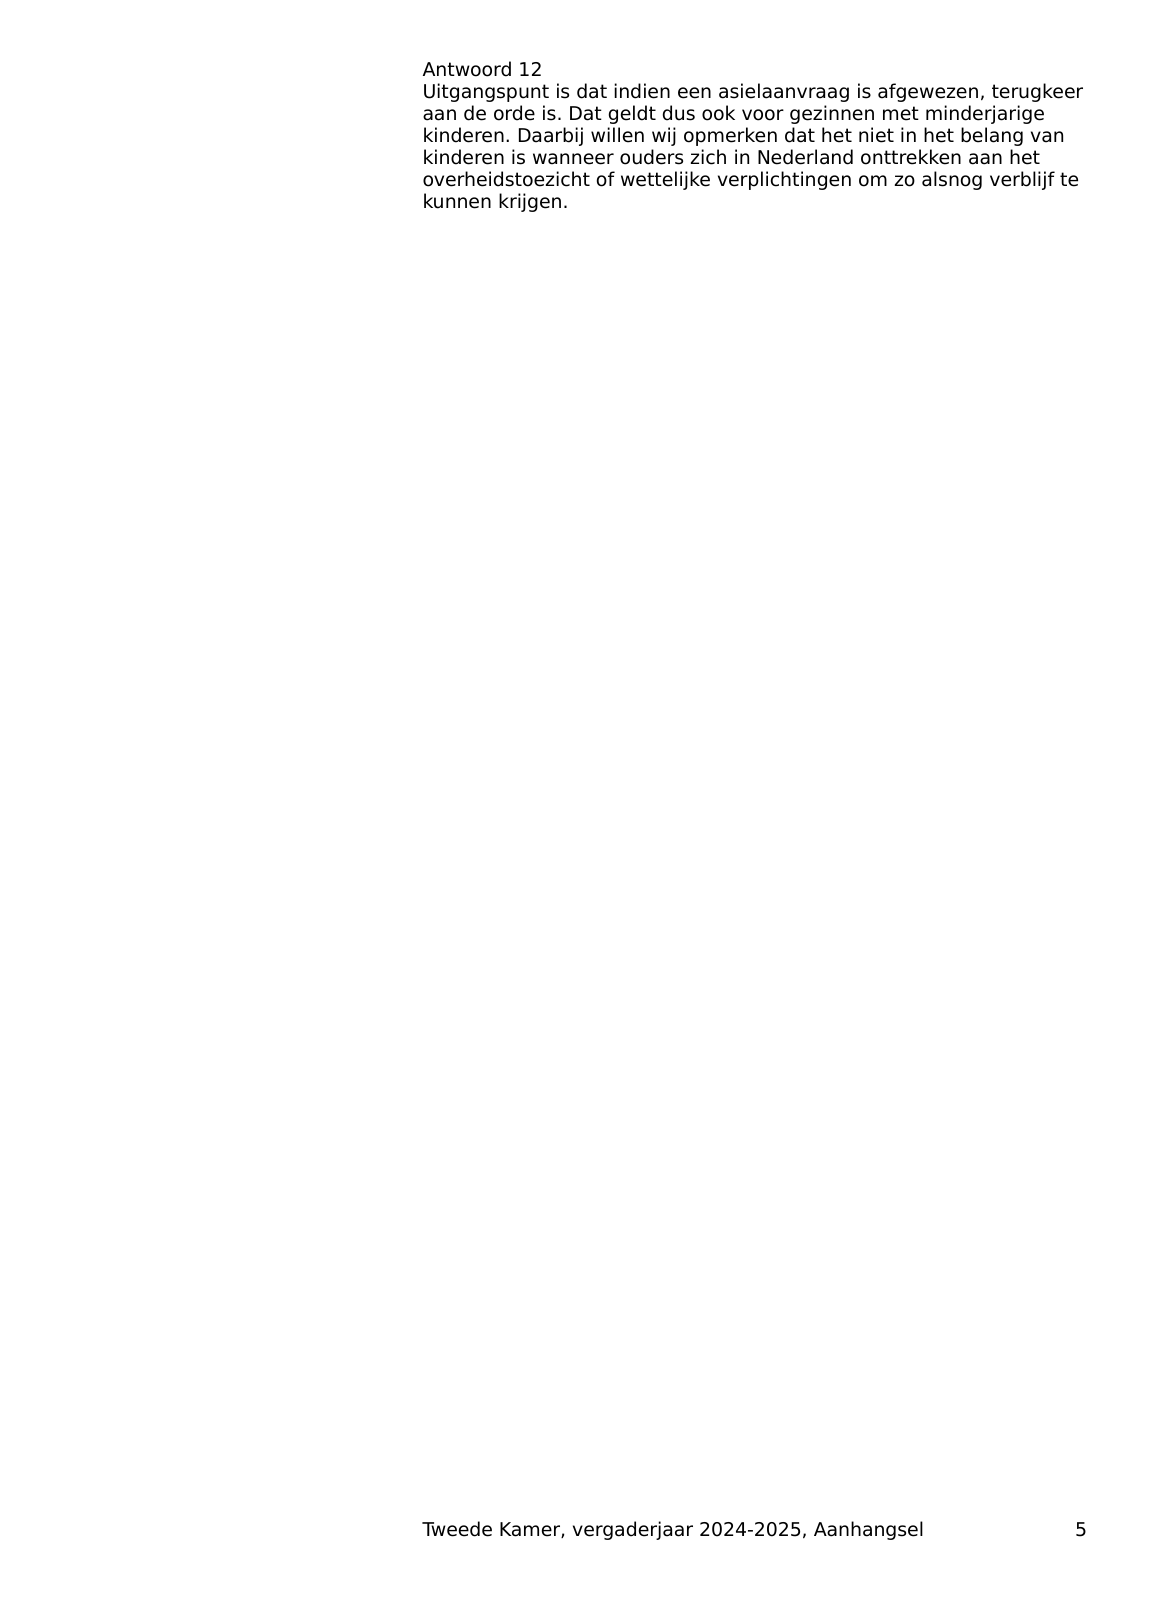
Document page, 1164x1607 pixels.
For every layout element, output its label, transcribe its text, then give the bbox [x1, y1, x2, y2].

text Uitgangspunt is dat indien een asielaanvraag is afgewezen, terugkeer aan de orde is. Dat geldt dus ook voor gezinnen met minderjarige kinderen. Daarbij willen wij opmerken dat het niet in het belang van kinderen is wanneer ouders zich in Nederland onttrekken aan het overheidstoezicht of wettelijke verplichtingen om zo alsnog verblijf te kunnen krijgen. [422, 81, 1087, 213]
text Antwoord 12 [422, 59, 1087, 81]
